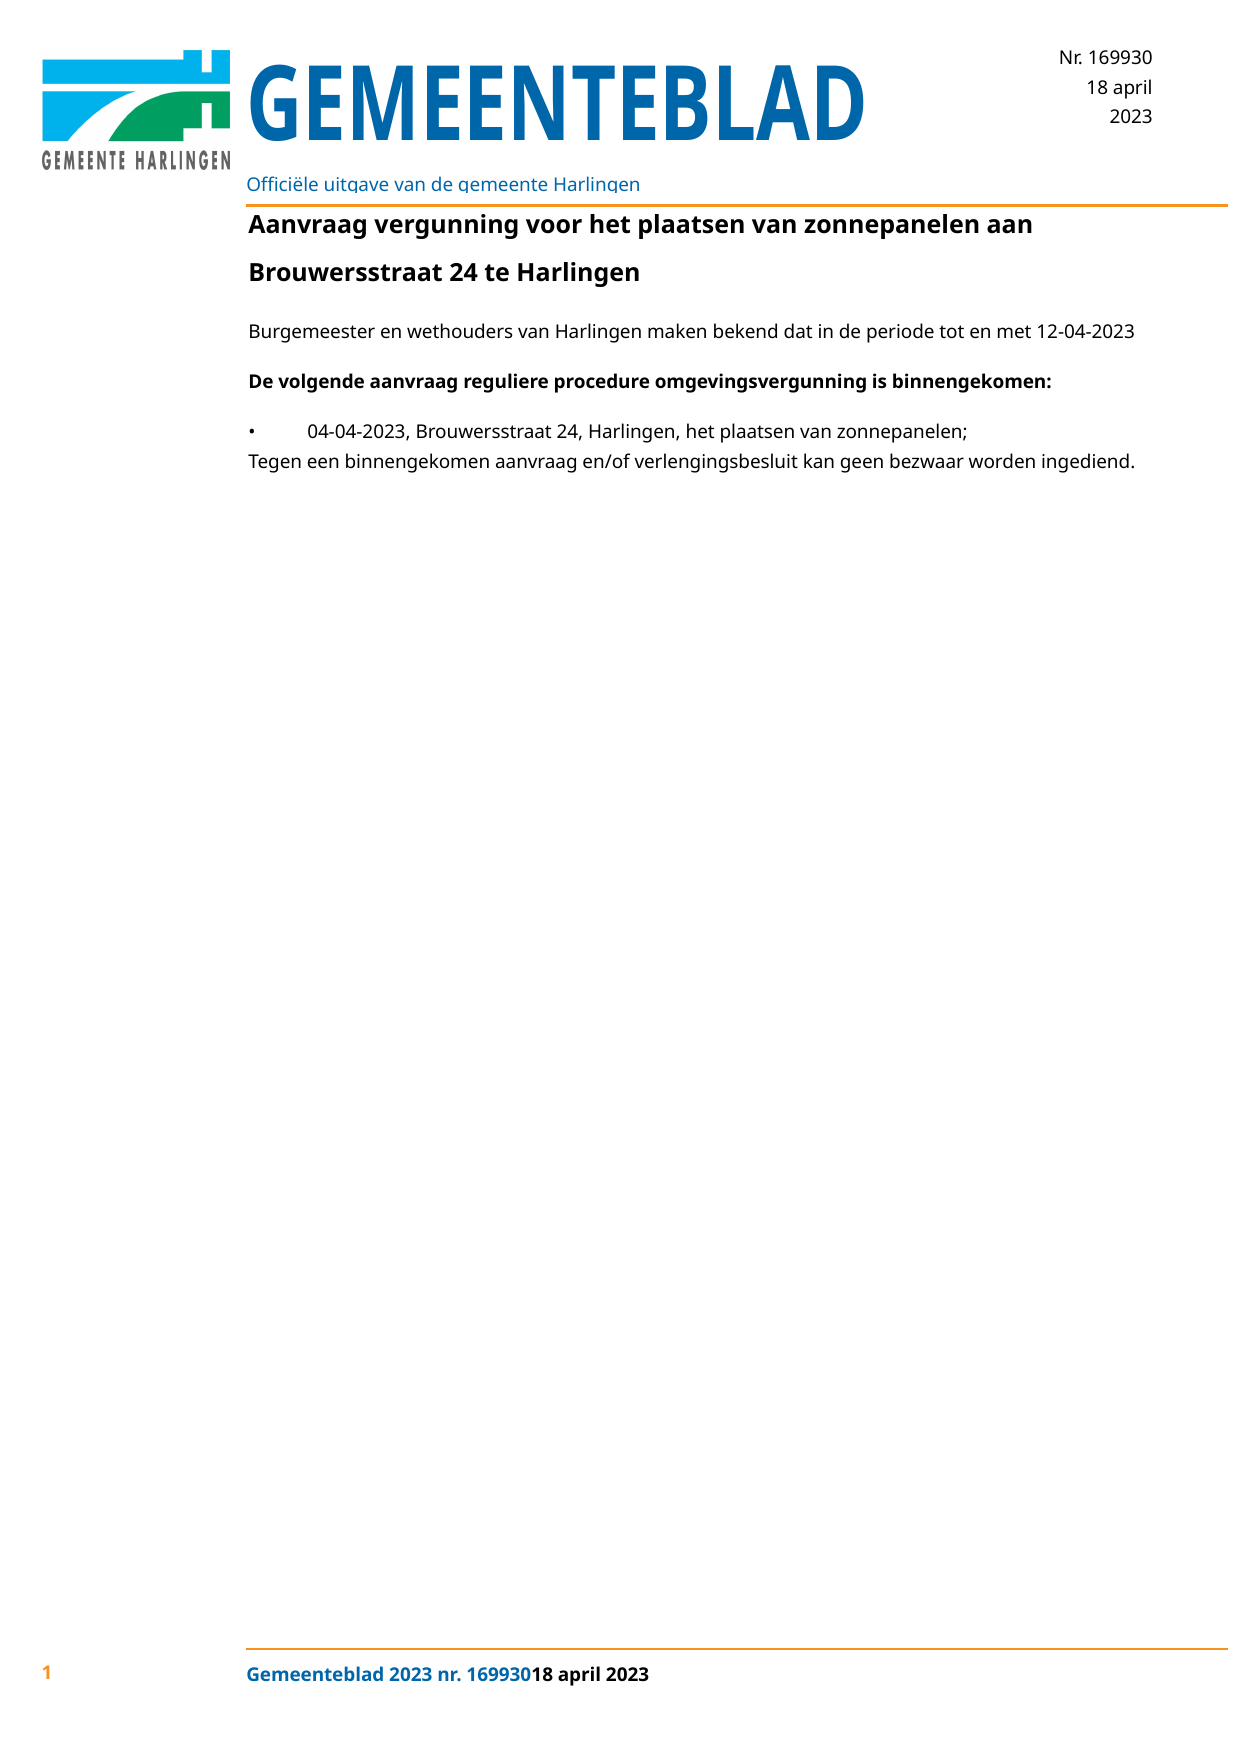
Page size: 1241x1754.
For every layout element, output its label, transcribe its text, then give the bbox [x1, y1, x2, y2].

picture [41, 47, 231, 172]
text Burgemeester en wethouders van Harlingen maken bekend dat in de periode tot en met 12-04-2023 [248, 318, 1152, 344]
text Aanvraag vergunning voor het plaatsen van zonnepanelen aan Brouwersstraat 24 te Harlingen [248, 207, 1152, 288]
text De volgende aanvraag reguliere procedure omgevingsvergunning is binnengekomen: [248, 368, 1152, 394]
text Tegen een binnengekomen aanvraag en/of verlengingsbesluit kan geen bezwaar worden ingediend. [248, 448, 1152, 474]
list 04-04-2023, Brouwersstraat 24, Harlingen, het plaatsen van zonnepanelen; [248, 419, 1152, 444]
